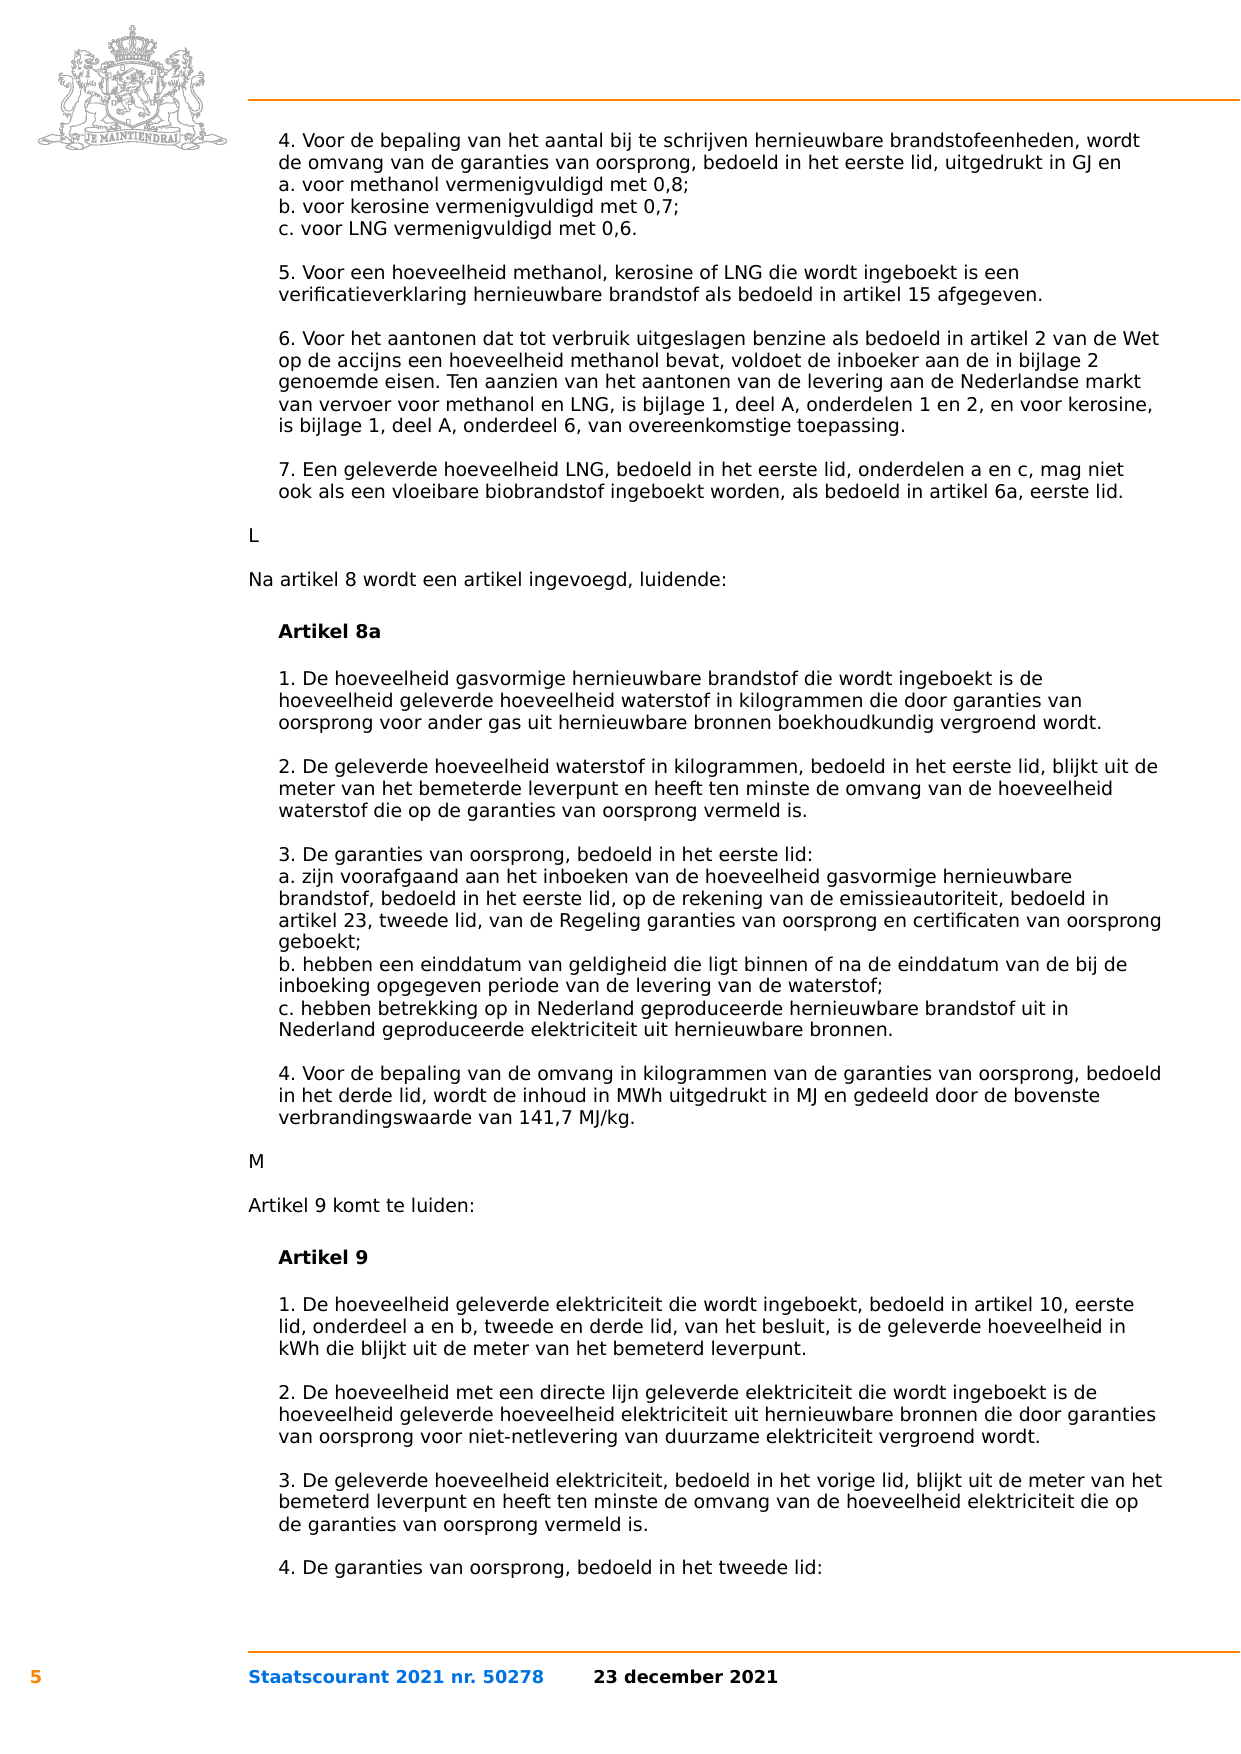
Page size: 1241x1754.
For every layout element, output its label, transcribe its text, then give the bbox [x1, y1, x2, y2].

text 4. De garanties van oorsprong, bedoeld in het tweede lid: [278, 1557, 1163, 1579]
subtitle Artikel 9 [278, 1247, 1163, 1269]
text M [248, 1151, 1163, 1173]
text 2. De hoeveelheid met een directe lijn geleverde elektriciteit die wordt ingeboekt is de hoeveelheid geleverde hoeveelheid elektriciteit uit hernieuwbare bronnen die door garanties van oorsprong voor niet-netlevering van duurzame elektriciteit vergroend wordt. [278, 1382, 1163, 1448]
text 4. Voor de bepaling van het aantal bij te schrijven hernieuwbare brandstofeenheden, wordt de omvang van de garanties van oorsprong, bedoeld in het eerste lid, uitgedrukt in GJ en [278, 130, 1163, 174]
picture [38, 25, 227, 150]
text b. hebben een einddatum van geldigheid die ligt binnen of na de einddatum van de bij de inboeking opgegeven periode van de levering van de waterstof; [278, 953, 1163, 997]
subtitle Artikel 8a [278, 621, 1163, 643]
text 5. Voor een hoeveelheid methanol, kerosine of LNG die wordt ingeboekt is een verificatieverklaring hernieuwbare brandstof als bedoeld in artikel 15 afgegeven. [278, 262, 1163, 306]
text 3. De geleverde hoeveelheid elektriciteit, bedoeld in het vorige lid, blijkt uit de meter van het bemeterd leverpunt en heeft ten minste de omvang van de hoeveelheid elektriciteit die op de garanties van oorsprong vermeld is. [278, 1469, 1163, 1535]
text 6. Voor het aantonen dat tot verbruik uitgeslagen benzine als bedoeld in artikel 2 van de Wet op de accijns een hoeveelheid methanol bevat, voldoet de inboeker aan de in bijlage 2 genoemde eisen. Ten aanzien van het aantonen van de levering aan de Nederlandse markt van vervoer voor methanol en LNG, is bijlage 1, deel A, onderdelen 1 en 2, en voor kerosine, is bijlage 1, deel A, onderdeel 6, van overeenkomstige toepassing. [278, 327, 1163, 437]
text 1. De hoeveelheid gasvormige hernieuwbare brandstof die wordt ingeboekt is de hoeveelheid geleverde hoeveelheid waterstof in kilogrammen die door garanties van oorsprong voor ander gas uit hernieuwbare bronnen boekhoudkundig vergroend wordt. [278, 668, 1163, 734]
text 1. De hoeveelheid geleverde elektriciteit die wordt ingeboekt, bedoeld in artikel 10, eerste lid, onderdeel a en b, tweede en derde lid, van het besluit, is de geleverde hoeveelheid in kWh die blijkt uit de meter van het bemeterd leverpunt. [278, 1294, 1163, 1360]
text Na artikel 8 wordt een artikel ingevoegd, luidende: [248, 569, 1163, 591]
text c. voor LNG vermenigvuldigd met 0,6. [278, 218, 1163, 240]
text 2. De geleverde hoeveelheid waterstof in kilogrammen, bedoeld in het eerste lid, blijkt uit de meter van het bemeterde leverpunt en heeft ten minste de omvang van de hoeveelheid waterstof die op de garanties van oorsprong vermeld is. [278, 756, 1163, 822]
text b. voor kerosine vermenigvuldigd met 0,7; [278, 196, 1163, 218]
text Artikel 9 komt te luiden: [248, 1195, 1163, 1217]
text 4. Voor de bepaling van de omvang in kilogrammen van de garanties van oorsprong, bedoeld in het derde lid, wordt de inhoud in MWh uitgedrukt in MJ en gedeeld door de bovenste verbrandingswaarde van 141,7 MJ/kg. [278, 1063, 1163, 1129]
text 7. Een geleverde hoeveelheid LNG, bedoeld in het eerste lid, onderdelen a en c, mag niet ook als een vloeibare biobrandstof ingeboekt worden, als bedoeld in artikel 6a, eerste lid. [278, 459, 1163, 503]
text a. voor methanol vermenigvuldigd met 0,8; [278, 174, 1163, 196]
text c. hebben betrekking op in Nederland geproduceerde hernieuwbare brandstof uit in Nederland geproduceerde elektriciteit uit hernieuwbare bronnen. [278, 997, 1163, 1041]
text 3. De garanties van oorsprong, bedoeld in het eerste lid: [278, 843, 1163, 866]
text a. zijn voorafgaand aan het inboeken van de hoeveelheid gasvormige hernieuwbare brandstof, bedoeld in het eerste lid, op de rekening van de emissieautoriteit, bedoeld in artikel 23, tweede lid, van de Regeling garanties van oorsprong en certificaten van oorsprong geboekt; [278, 866, 1163, 953]
text L [248, 525, 1163, 547]
